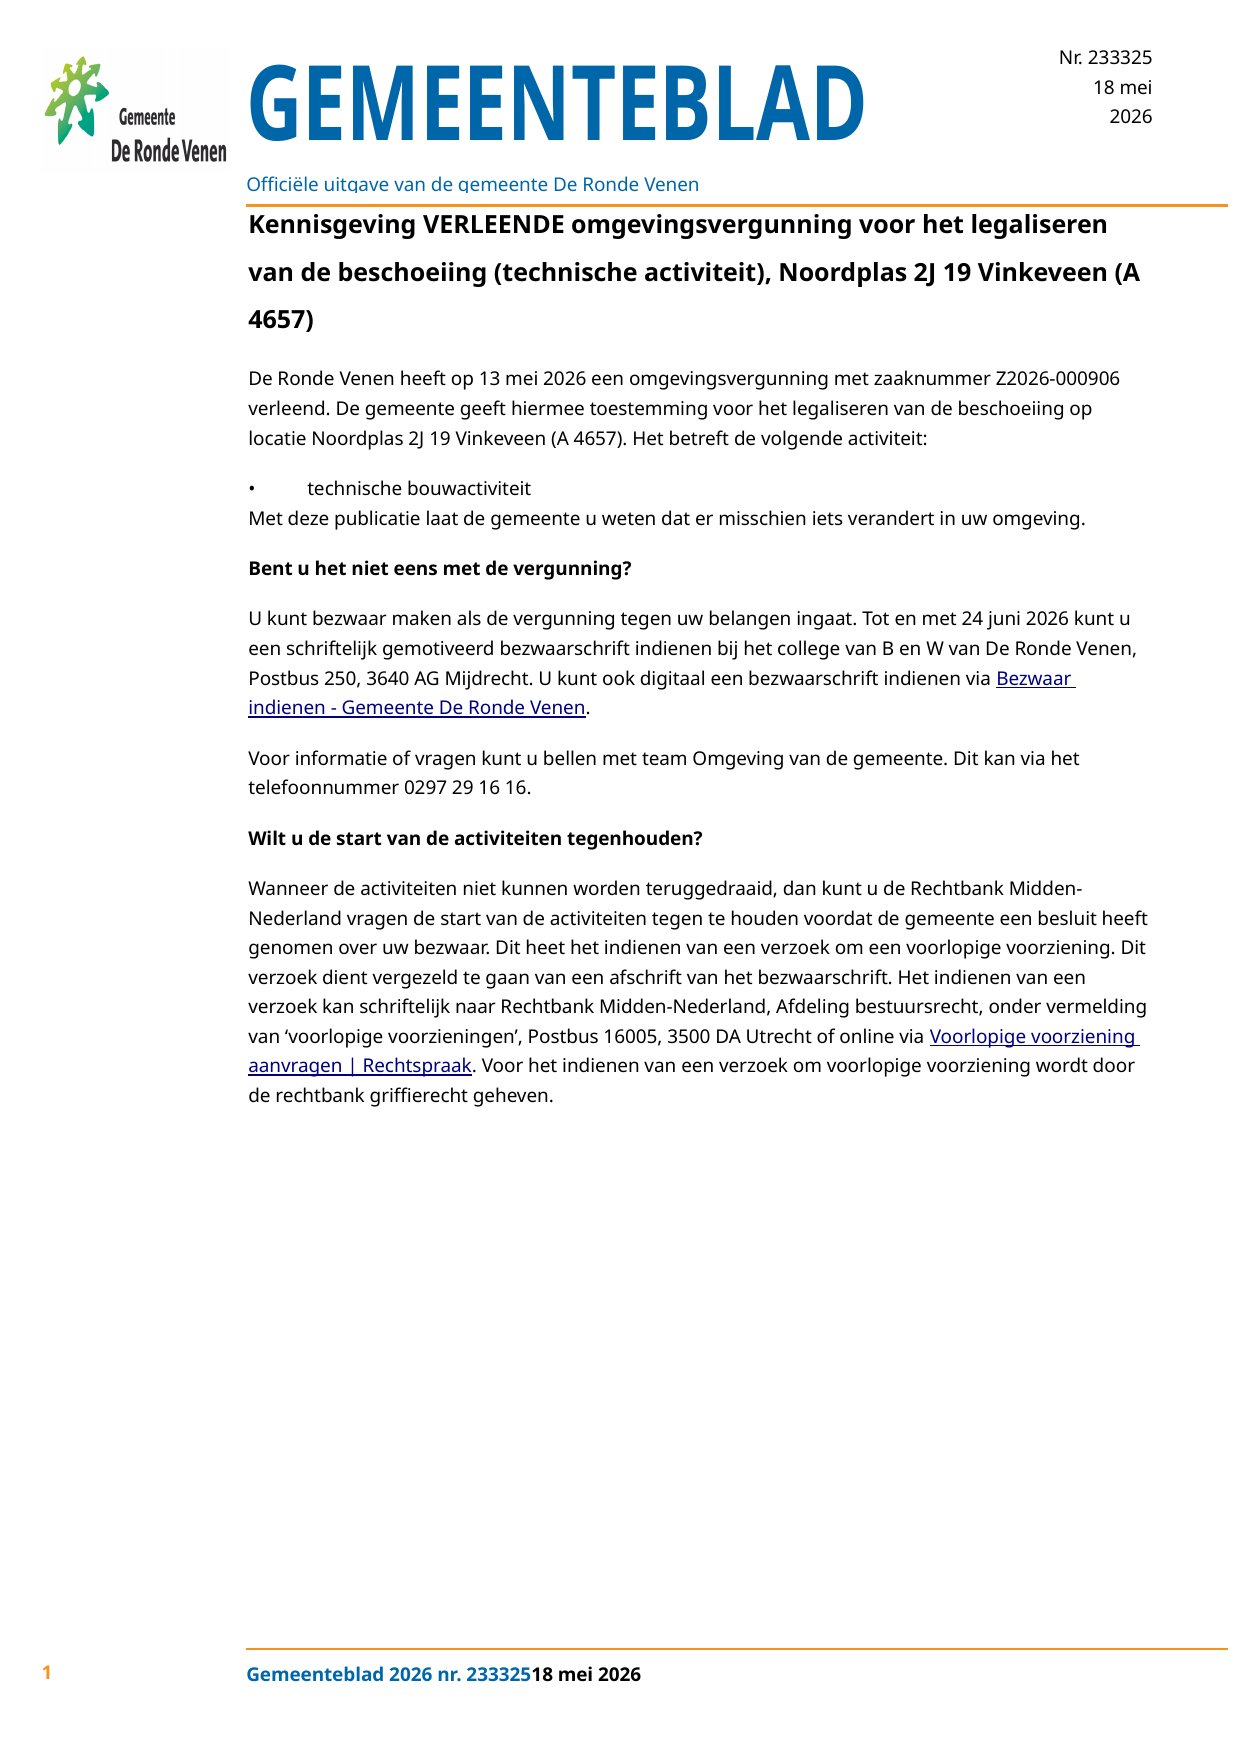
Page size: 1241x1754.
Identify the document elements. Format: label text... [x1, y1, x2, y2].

text Wanneer de activiteiten niet kunnen worden teruggedraaid, dan kunt u de Rechtbank Midden-Nederland vragen de start van de activiteiten tegen te houden voordat de gemeente een besluit heeft genomen over uw bezwaar. Dit heet het indienen van een verzoek om een voorlopige voorziening. Dit verzoek dient vergezeld te gaan van een afschrift van het bezwaarschrift. Het indienen van een verzoek kan schriftelijk naar Rechtbank Midden-Nederland, Afdeling bestuursrecht, onder vermelding van ‘voorlopige voorzieningen’, Postbus 16005, 3500 DA Utrecht of online via Voorlopige voorziening aanvragen | Rechtspraak. Voor het indienen van een verzoek om voorlopige voorziening wordt door de rechtbank griffierecht geheven. [248, 875, 1152, 1108]
picture [41, 47, 231, 172]
text Kennisgeving VERLEENDE omgevingsvergunning voor het legaliseren van de beschoeiing (technische activiteit), Noordplas 2J 19 Vinkeveen (A 4657) [248, 207, 1152, 336]
text Bent u het niet eens met de vergunning? [248, 555, 1152, 581]
text De Ronde Venen heeft op 13 mei 2026 een omgevingsvergunning met zaaknummer Z2026-000906 verleend. De gemeente geeft hiermee toestemming voor het legaliseren van de beschoeiing op locatie Noordplas 2J 19 Vinkeveen (A 4657). Het betreft de volgende activiteit: [248, 366, 1152, 450]
text U kunt bezwaar maken als de vergunning tegen uw belangen ingaat. Tot en met 24 juni 2026 kunt u een schriftelijk gemotiveerd bezwaarschrift indienen bij het college van B en W van De Ronde Venen, Postbus 250, 3640 AG Mijdrecht. U kunt ook digitaal een bezwaarschrift indienen via Bezwaar indienen - Gemeente De Ronde Venen. [248, 606, 1152, 720]
text Voor informatie of vragen kunt u bellen met team Omgeving van de gemeente. Dit kan via het telefoonnummer 0297 29 16 16. [248, 745, 1152, 800]
list technische bouwactiviteit [248, 475, 1152, 501]
text Wilt u de start van de activiteiten tegenhouden? [248, 825, 1152, 850]
text Met deze publicatie laat de gemeente u weten dat er misschien iets verandert in uw omgeving. [248, 505, 1152, 530]
